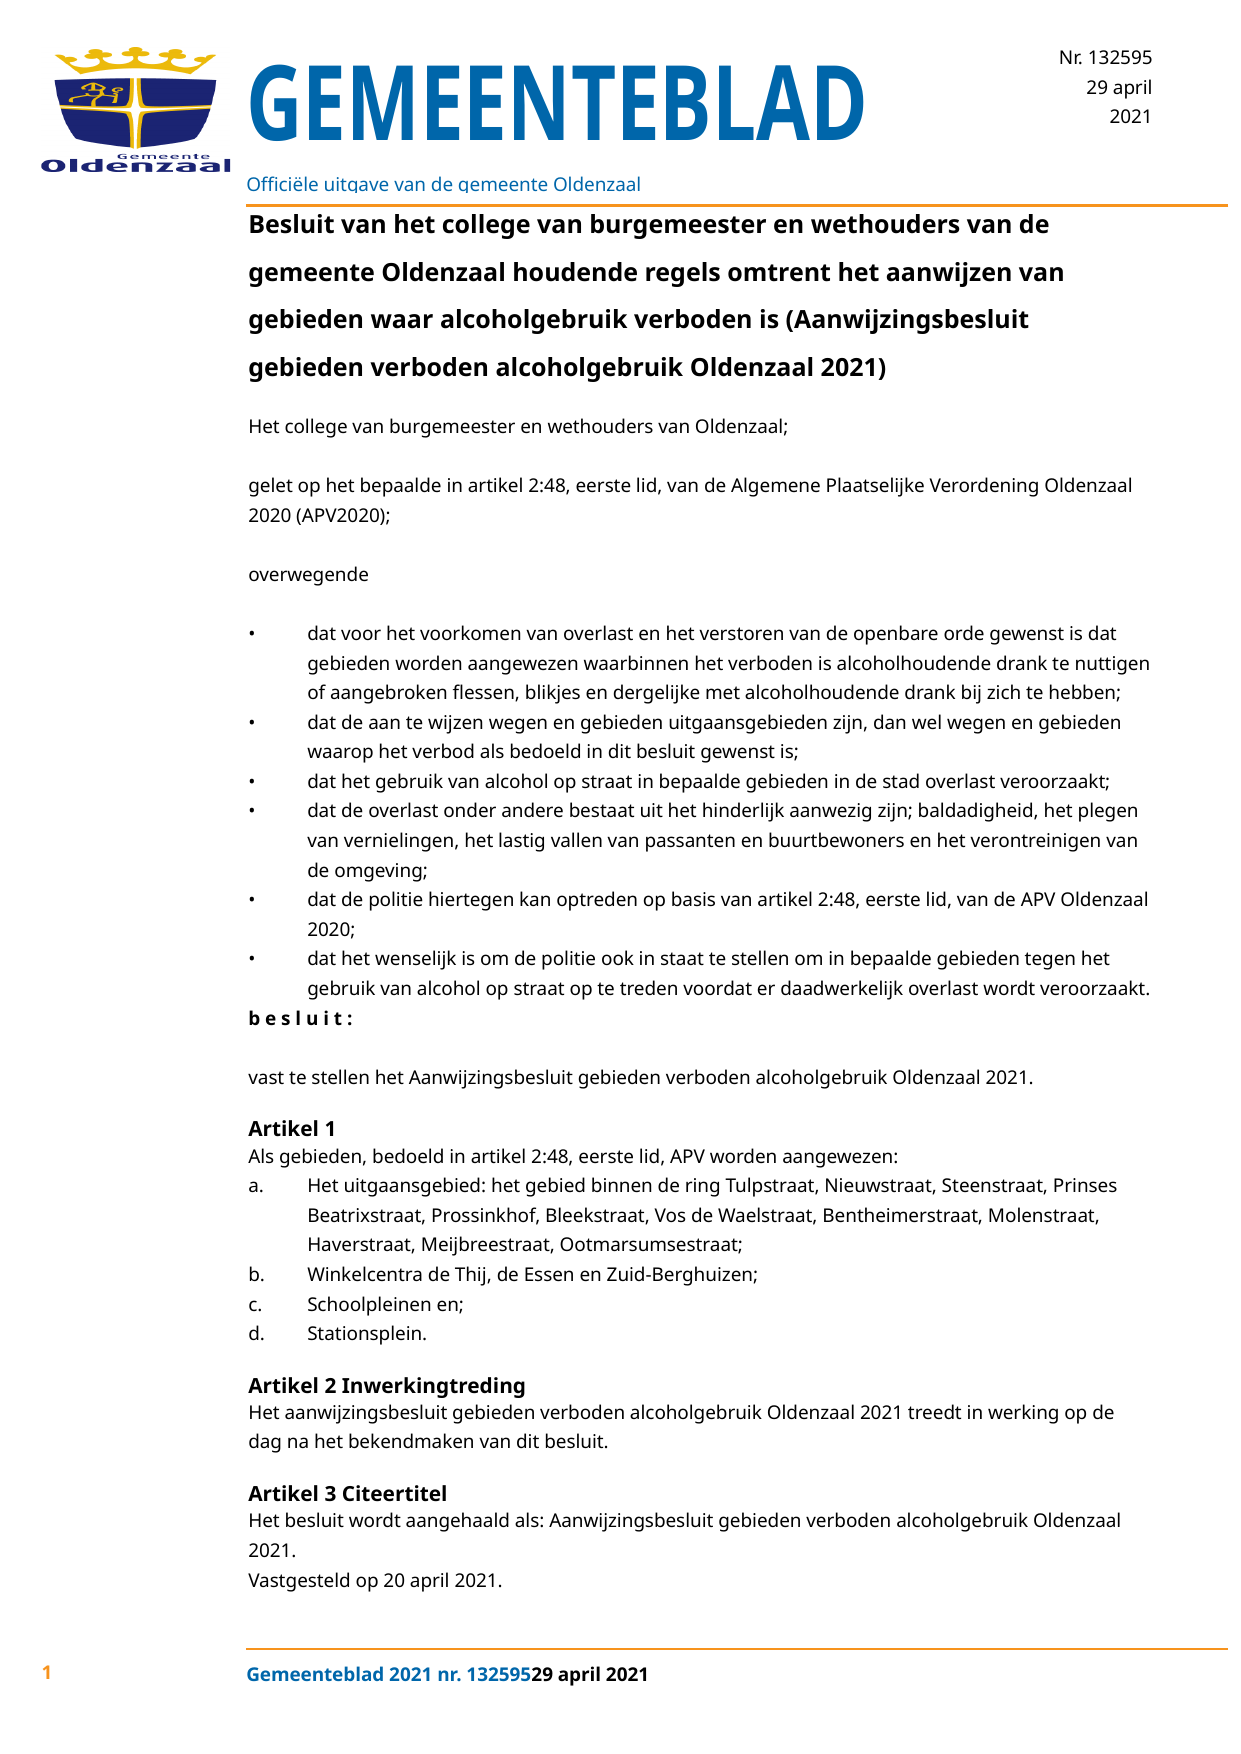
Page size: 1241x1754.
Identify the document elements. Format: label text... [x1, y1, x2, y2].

text Artikel 1 [248, 1114, 1152, 1143]
list Stationsplein. [248, 1320, 1152, 1346]
text gelet op het bepaalde in artikel 2:48, eerste lid, van de Algemene Plaatselijke Verordening Oldenzaal 2020 (APV2020); [248, 472, 1152, 528]
list dat de aan te wijzen wegen en gebieden uitgaansgebieden zijn, dan wel wegen en gebieden waarop het verbod als bedoeld in dit besluit gewenst is; [248, 709, 1152, 764]
text Artikel 3 Citeertitel [248, 1479, 1152, 1508]
list Schoolpleinen en; [248, 1291, 1152, 1316]
list Winkelcentra de Thij, de Essen en Zuid-Berghuizen; [248, 1261, 1152, 1287]
text overwegende [248, 561, 1152, 587]
text Het besluit wordt aangehaald als: Aanwijzingsbesluit gebieden verboden alcoholgebruik Oldenzaal 2021. [248, 1508, 1152, 1563]
list dat het wenselijk is om de politie ook in staat te stellen om in bepaalde gebieden tegen het gebruik van alcohol op straat op te treden voordat er daadwerkelijk overlast wordt veroorzaakt. [248, 946, 1152, 1001]
list dat de overlast onder andere bestaat uit het hinderlijk aanwezig zijn; baldadigheid, het plegen van vernielingen, het lastig vallen van passanten en buurtbewoners en het verontreinigen van de omgeving; [248, 798, 1152, 883]
text Het college van burgemeester en wethouders van Oldenzaal; [248, 413, 1152, 439]
list dat het gebruik van alcohol op straat in bepaalde gebieden in de stad overlast veroorzaakt; [248, 768, 1152, 794]
text Besluit van het college van burgemeester en wethouders van de gemeente Oldenzaal houdende regels omtrent het aanwijzen van gebieden waar alcoholgebruik verboden is (Aanwijzingsbesluit gebieden verboden alcoholgebruik Oldenzaal 2021) [248, 207, 1152, 384]
text Artikel 2 Inwerkingtreding [248, 1371, 1152, 1399]
list dat voor het voorkomen van overlast en het verstoren van de openbare orde gewenst is dat gebieden worden aangewezen waarbinnen het verboden is alcoholhoudende drank te nuttigen of aangebroken flessen, blikjes en dergelijke met alcoholhoudende drank bij zich te hebben; [248, 620, 1152, 705]
picture [41, 47, 231, 172]
text Vastgesteld op 20 april 2021. [248, 1567, 1152, 1592]
list dat de politie hiertegen kan optreden op basis van artikel 2:48, eerste lid, van de APV Oldenzaal 2020; [248, 886, 1152, 942]
text Als gebieden, bedoeld in artikel 2:48, eerste lid, APV worden aangewezen: [248, 1143, 1152, 1168]
list Het uitgaansgebied: het gebied binnen de ring Tulpstraat, Nieuwstraat, Steenstraat, Prinses Beatrixstraat, Prossinkhof, Bleekstraat, Vos de Waelstraat, Bentheimerstraat, Molenstraat, Haverstraat, Meijbreestraat, Ootmarsumsestraat; [248, 1172, 1152, 1257]
text vast te stellen het Aanwijzingsbesluit gebieden verboden alcoholgebruik Oldenzaal 2021. [248, 1064, 1152, 1090]
text b e s l u i t : [248, 1005, 1152, 1031]
text Het aanwijzingsbesluit gebieden verboden alcoholgebruik Oldenzaal 2021 treedt in werking op de dag na het bekendmaken van dit besluit. [248, 1399, 1152, 1454]
